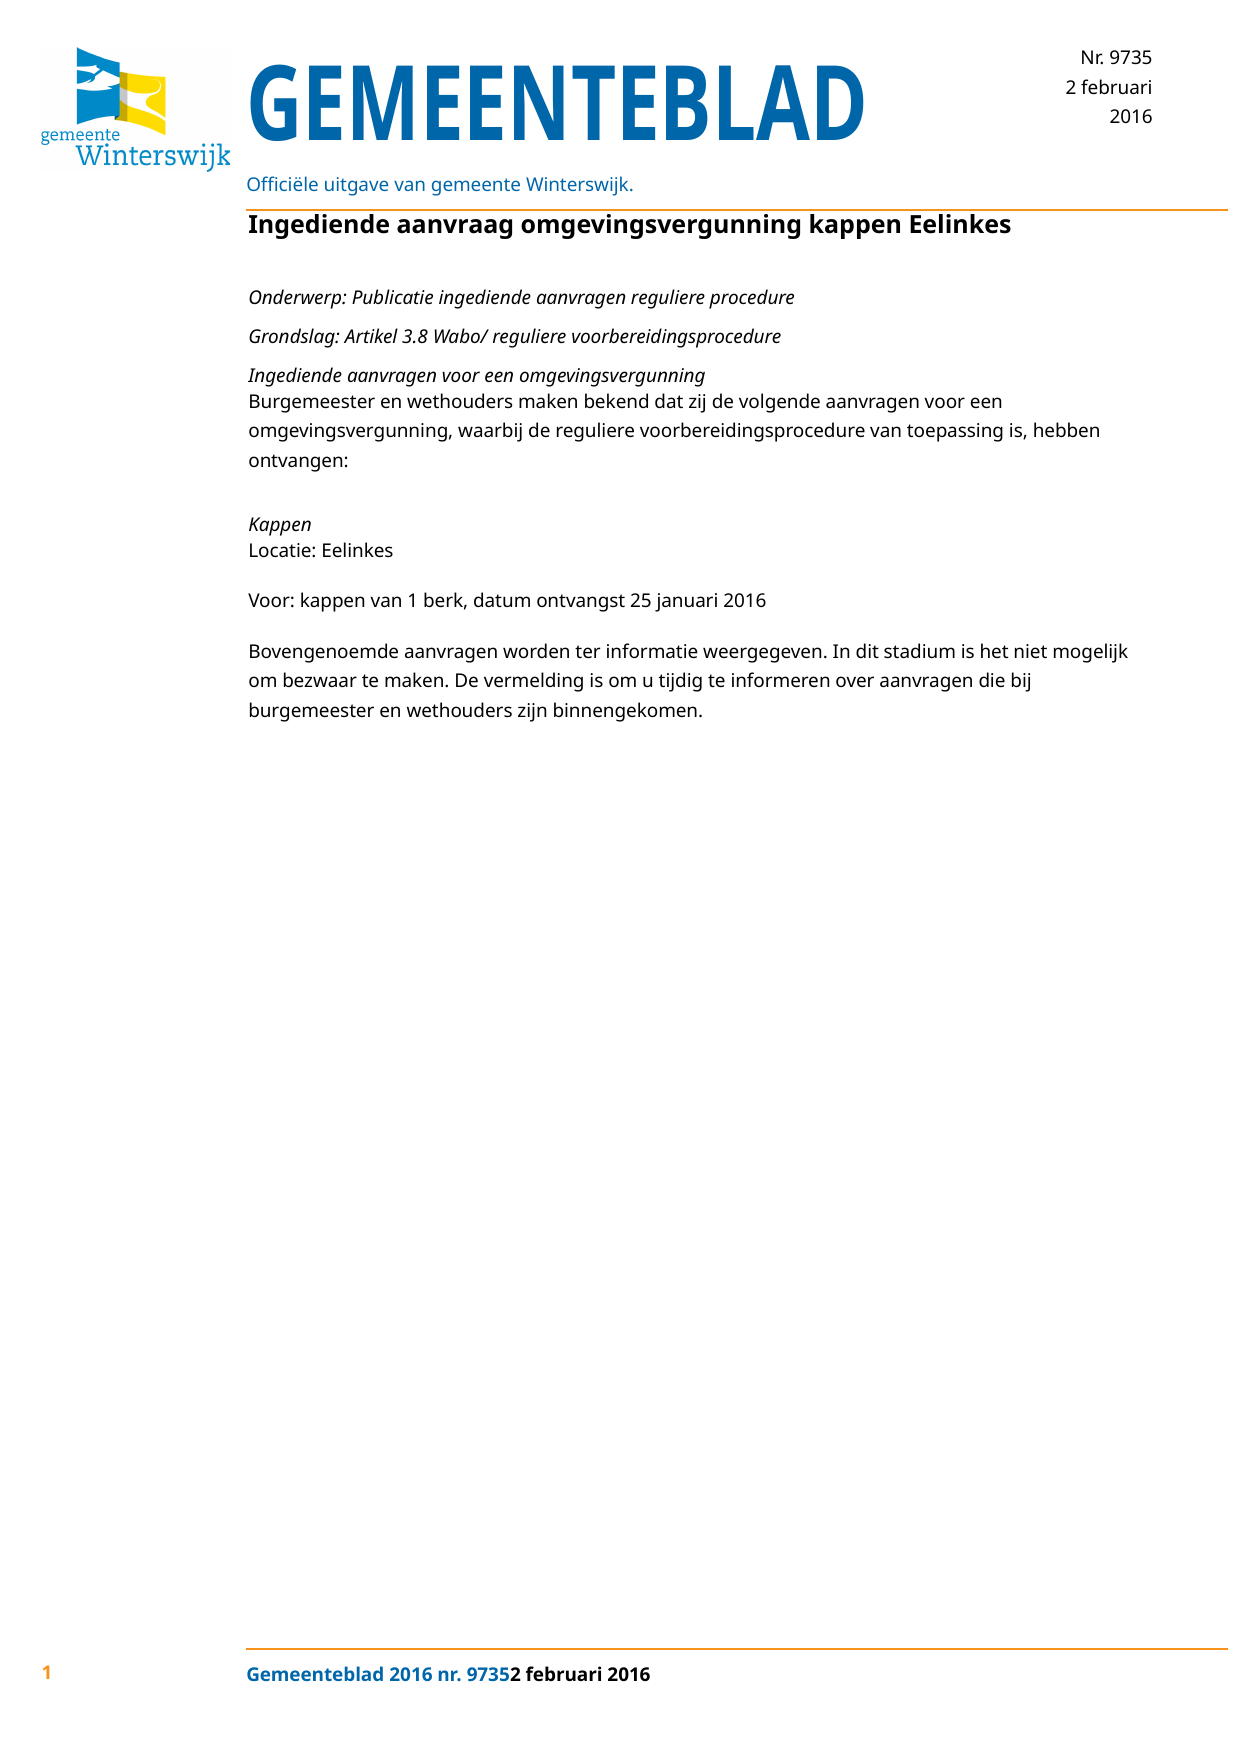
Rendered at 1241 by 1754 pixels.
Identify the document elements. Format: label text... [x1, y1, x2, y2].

text Onderwerp: Publicatie ingediende aanvragen reguliere procedure [248, 284, 1152, 309]
text Grondslag: Artikel 3.8 Wabo/ reguliere voorbereidingsprocedure [248, 323, 1152, 349]
text Ingediende aanvraag omgevingsvergunning kappen Eelinkes [248, 211, 1152, 241]
text Bovengenoemde aanvragen worden ter informatie weergegeven. In dit stadium is het niet mogelijk om bezwaar te maken. De vermelding is om u tijdig te informeren over aanvragen die bij burgemeester en wethouders zijn binnengekomen. [248, 638, 1152, 723]
text Kappen [248, 511, 1152, 537]
picture [41, 47, 231, 172]
text Burgemeester en wethouders maken bekend dat zij de volgende aanvragen voor een omgevingsvergunning, waarbij de reguliere voorbereidingsprocedure van toepassing is, hebben ontvangen: [248, 388, 1152, 473]
text Voor: kappen van 1 berk, datum ontvangst 25 januari 2016 [248, 587, 1152, 613]
picture [225, 153, 231, 162]
text Locatie: Eelinkes [248, 537, 1152, 563]
text Ingediende aanvragen voor een omgevingsvergunning [248, 362, 1152, 388]
